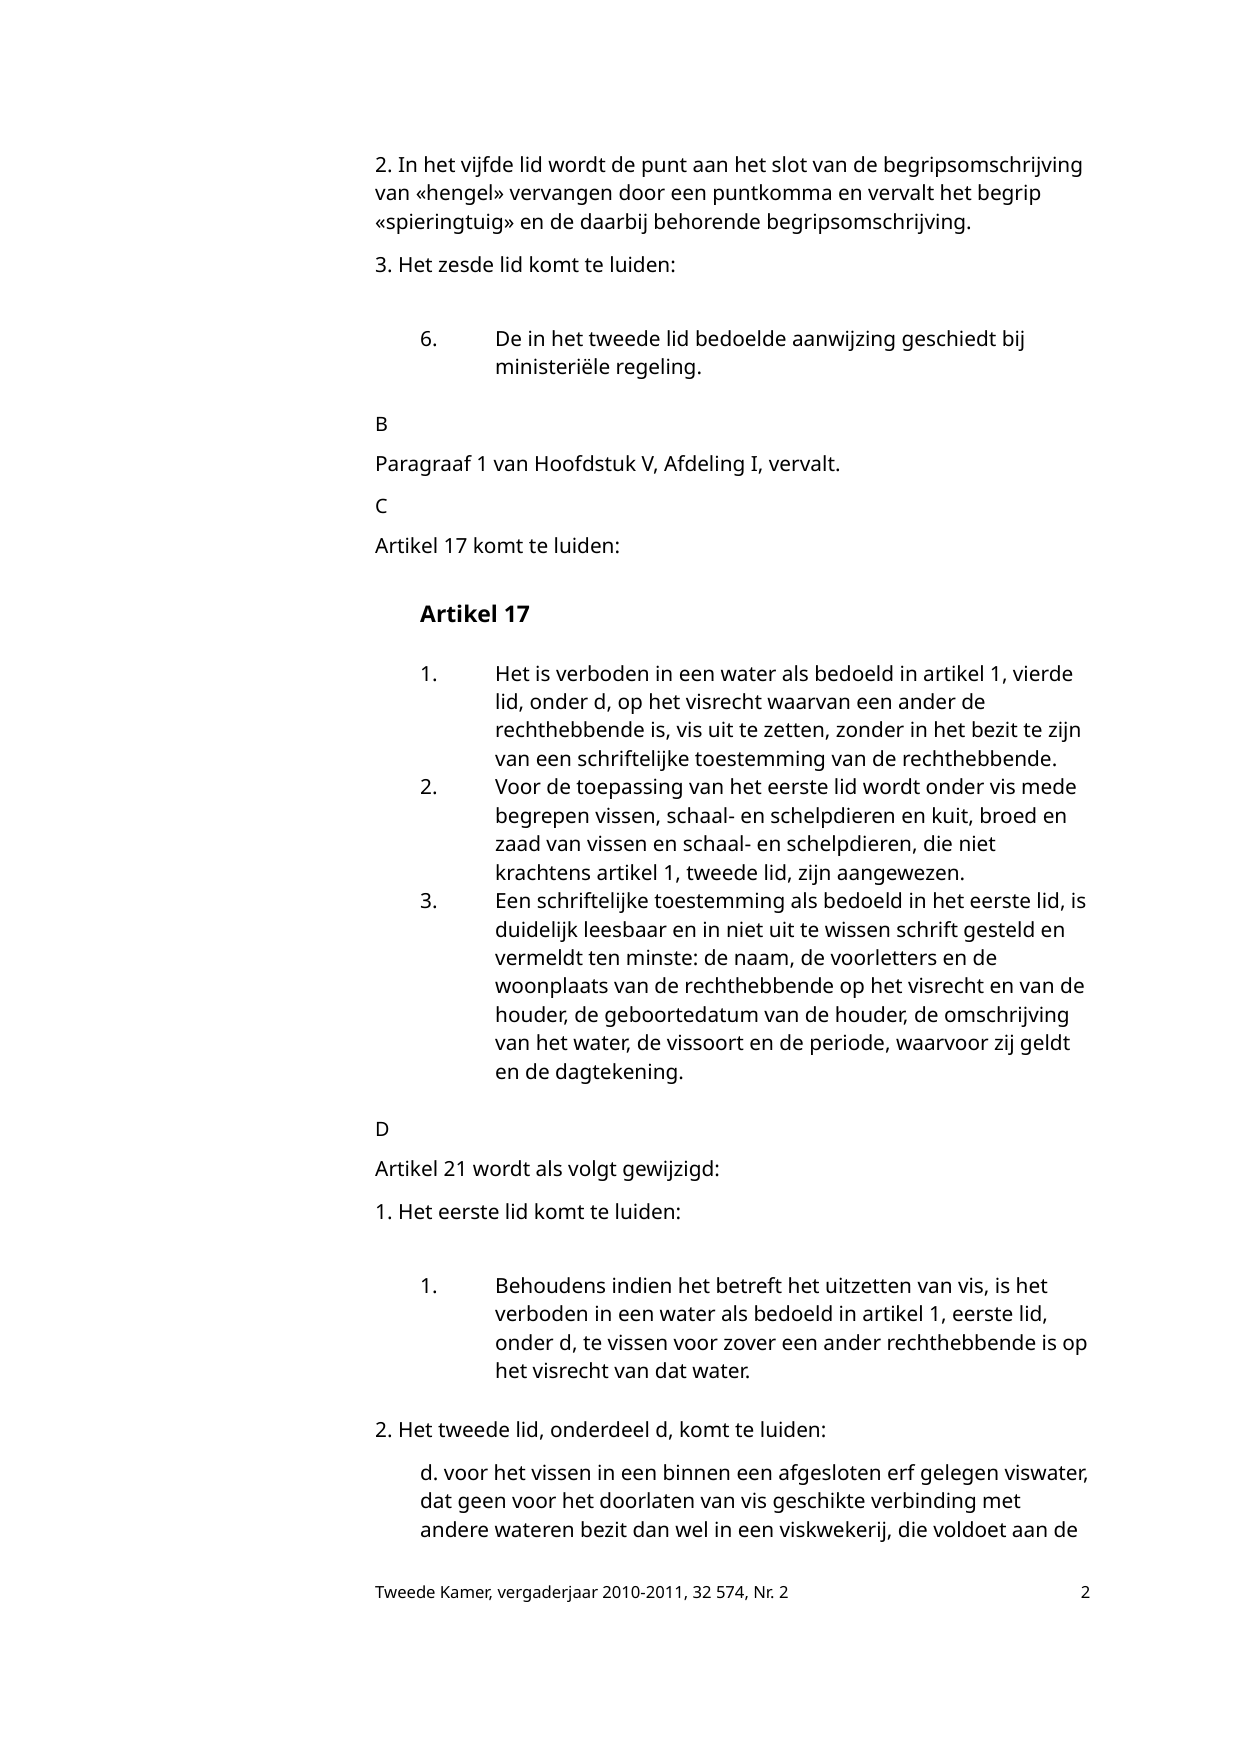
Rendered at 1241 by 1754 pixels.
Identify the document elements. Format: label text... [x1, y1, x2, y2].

text d. voor het vissen in een binnen een afgesloten erf gelegen viswater, dat geen voor het doorlaten van vis geschikte verbinding met andere wateren bezit dan wel in een viskwekerij, die voldoet aan de [420, 1458, 1090, 1543]
text Paragraaf 1 van Hoofdstuk V, Afdeling I, vervalt. [375, 449, 1090, 478]
text 1. Het eerste lid komt te luiden: [375, 1197, 1090, 1226]
list De in het tweede lid bedoelde aanwijzing geschiedt bij ministeriële regeling. [420, 324, 1090, 381]
text B [375, 411, 1090, 438]
list Het is verboden in een water als bedoeld in artikel 1, vierde lid, onder d, op het visrecht waarvan een ander de rechthebbende is, vis uit te zetten, zonder in het bezit te zijn van een schriftelijke toestemming van de rechthebbende. [420, 659, 1090, 772]
text 3. Het zesde lid komt te luiden: [375, 250, 1090, 279]
text Artikel 17 komt te luiden: [375, 532, 1090, 560]
text C [375, 493, 1090, 520]
subtitle Artikel 17 [420, 597, 1090, 629]
text 2. Het tweede lid, onderdeel d, komt te luiden: [375, 1415, 1090, 1443]
list Een schriftelijke toestemming als bedoeld in het eerste lid, is duidelijk leesbaar en in niet uit te wissen schrift gesteld en vermeldt ten minste: de naam, de voorletters en de woonplaats van de rechthebbende op het visrecht en van de houder, de geboortedatum van de houder, de omschrijving van het water, de vissoort en de periode, waarvoor zij geldt en de dagtekening. [420, 886, 1090, 1085]
text Artikel 21 wordt als volgt gewijzigd: [375, 1154, 1090, 1182]
list Voor de toepassing van het eerste lid wordt onder vis mede begrepen vissen, schaal- en schelpdieren en kuit, broed en zaad van vissen en schaal- en schelpdieren, die niet krachtens artikel 1, tweede lid, zijn aangewezen. [420, 772, 1090, 886]
text D [375, 1115, 1090, 1142]
text 2. In het vijfde lid wordt de punt aan het slot van de begripsomschrijving van «hengel» vervangen door een puntkomma en vervalt het begrip «spieringtuig» en de daarbij behorende begripsomschrijving. [375, 150, 1090, 235]
list Behoudens indien het betreft het uitzetten van vis, is het verboden in een water als bedoeld in artikel 1, eerste lid, onder d, te vissen voor zover een ander rechthebbende is op het visrecht van dat water. [420, 1271, 1090, 1385]
